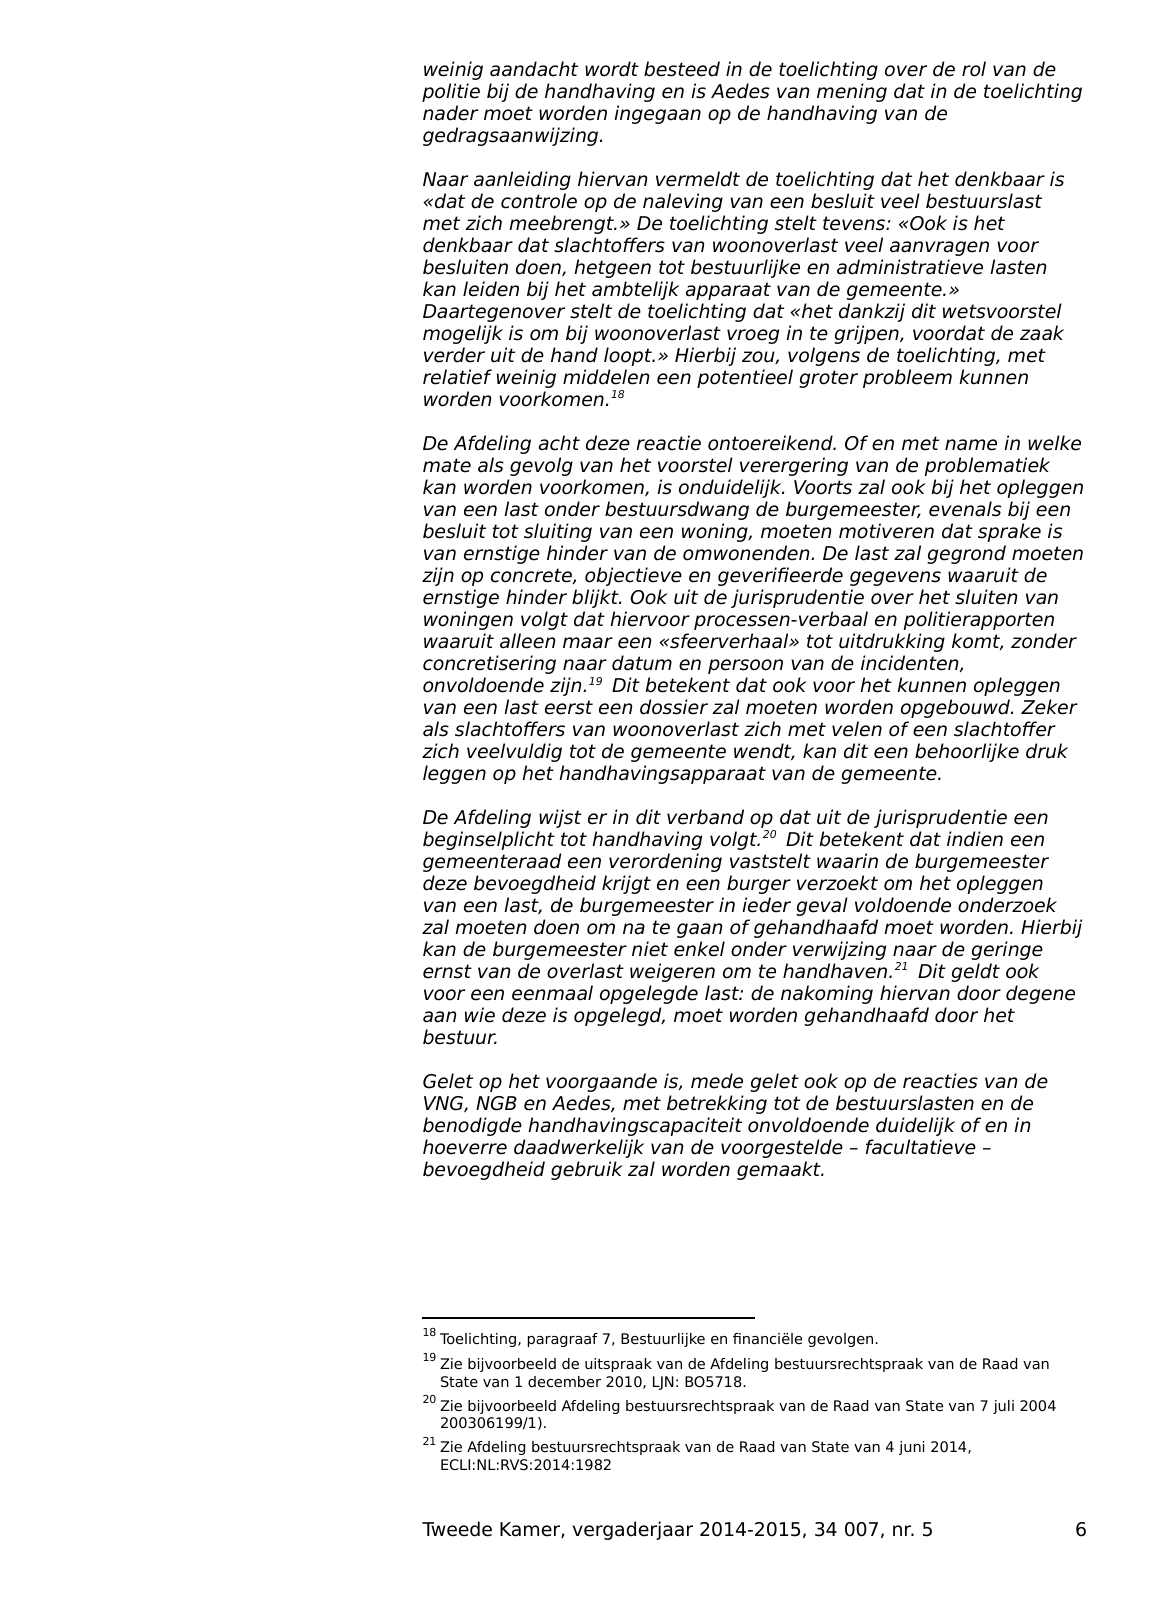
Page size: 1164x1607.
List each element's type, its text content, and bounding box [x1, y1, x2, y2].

text Naar aanleiding hiervan vermeldt de toelichting dat het denkbaar is «dat de controle op de naleving van een besluit veel bestuurslast met zich meebrengt.» De toelichting stelt tevens: «Ook is het denkbaar dat slachtoffers van woonoverlast veel aanvragen voor besluiten doen, hetgeen tot bestuurlijke en administratieve lasten kan leiden bij het ambtelijk apparaat van de gemeente.» Daartegenover stelt de toelichting dat «het dankzij dit wetsvoorstel mogelijk is om bij woonoverlast vroeg in te grijpen, voordat de zaak verder uit de hand loopt.» Hierbij zou, volgens de toelichting, met relatief weinig middelen een potentieel groter probleem kunnen worden voorkomen. [422, 169, 1087, 411]
text Gelet op het voorgaande is, mede gelet ook op de reacties van de VNG, NGB en Aedes, met betrekking tot de bestuurslasten en de benodigde handhavingscapaciteit onvoldoende duidelijk of en in hoeverre daadwerkelijk van de voorgestelde – facultatieve – bevoegdheid gebruik zal worden gemaakt. [422, 1071, 1087, 1181]
text Zie bijvoorbeeld de uitspraak van de Afdeling bestuursrechtspraak van de Raad van State van 1 december 2010, LJN: BO5718. [422, 1352, 1087, 1391]
text De Afdeling acht deze reactie ontoereikend. Of en met name in welke mate als gevolg van het voorstel verergering van de problematiek kan worden voorkomen, is onduidelijk. Voorts zal ook bij het opleggen van een last onder bestuursdwang de burgemeester, evenals bij een besluit tot sluiting van een woning, moeten motiveren dat sprake is van ernstige hinder van de omwonenden. De last zal gegrond moeten zijn op concrete, objectieve en geverifieerde gegevens waaruit de ernstige hinder blijkt. Ook uit de jurisprudentie over het sluiten van woningen volgt dat hiervoor processen-verbaal en politierapporten waaruit alleen maar een «sfeerverhaal» tot uitdrukking komt, zonder concretisering naar datum en persoon van de incidenten, onvoldoende zijn. Dit betekent dat ook voor het kunnen opleggen van een last eerst een dossier zal moeten worden opgebouwd. Zeker als slachtoffers van woonoverlast zich met velen of een slachtoffer zich veelvuldig tot de gemeente wendt, kan dit een behoorlijke druk leggen op het handhavingsapparaat van de gemeente. [422, 433, 1087, 785]
text Zie bijvoorbeeld Afdeling bestuursrechtspraak van de Raad van State van 7 juli 2004 200306199/1). [422, 1393, 1087, 1432]
text De Afdeling wijst er in dit verband op dat uit de jurisprudentie een beginselplicht tot handhaving volgt. Dit betekent dat indien een gemeenteraad een verordening vaststelt waarin de burgemeester deze bevoegdheid krijgt en een burger verzoekt om het opleggen van een last, de burgemeester in ieder geval voldoende onderzoek zal moeten doen om na te gaan of gehandhaafd moet worden. Hierbij kan de burgemeester niet enkel onder verwijzing naar de geringe ernst van de overlast weigeren om te handhaven. Dit geldt ook voor een eenmaal opgelegde last: de nakoming hiervan door degene aan wie deze is opgelegd, moet worden gehandhaafd door het bestuur. [422, 807, 1087, 1049]
text Toelichting, paragraaf 7, Bestuurlijke en financiële gevolgen. [422, 1327, 1087, 1349]
text Zie Afdeling bestuursrechtspraak van de Raad van State van 4 juni 2014, ECLI:NL:RVS:2014:1982 [422, 1435, 1087, 1474]
text weinig aandacht wordt besteed in de toelichting over de rol van de politie bij de handhaving en is Aedes van mening dat in de toelichting nader moet worden ingegaan op de handhaving van de gedragsaanwijzing. [422, 59, 1087, 147]
